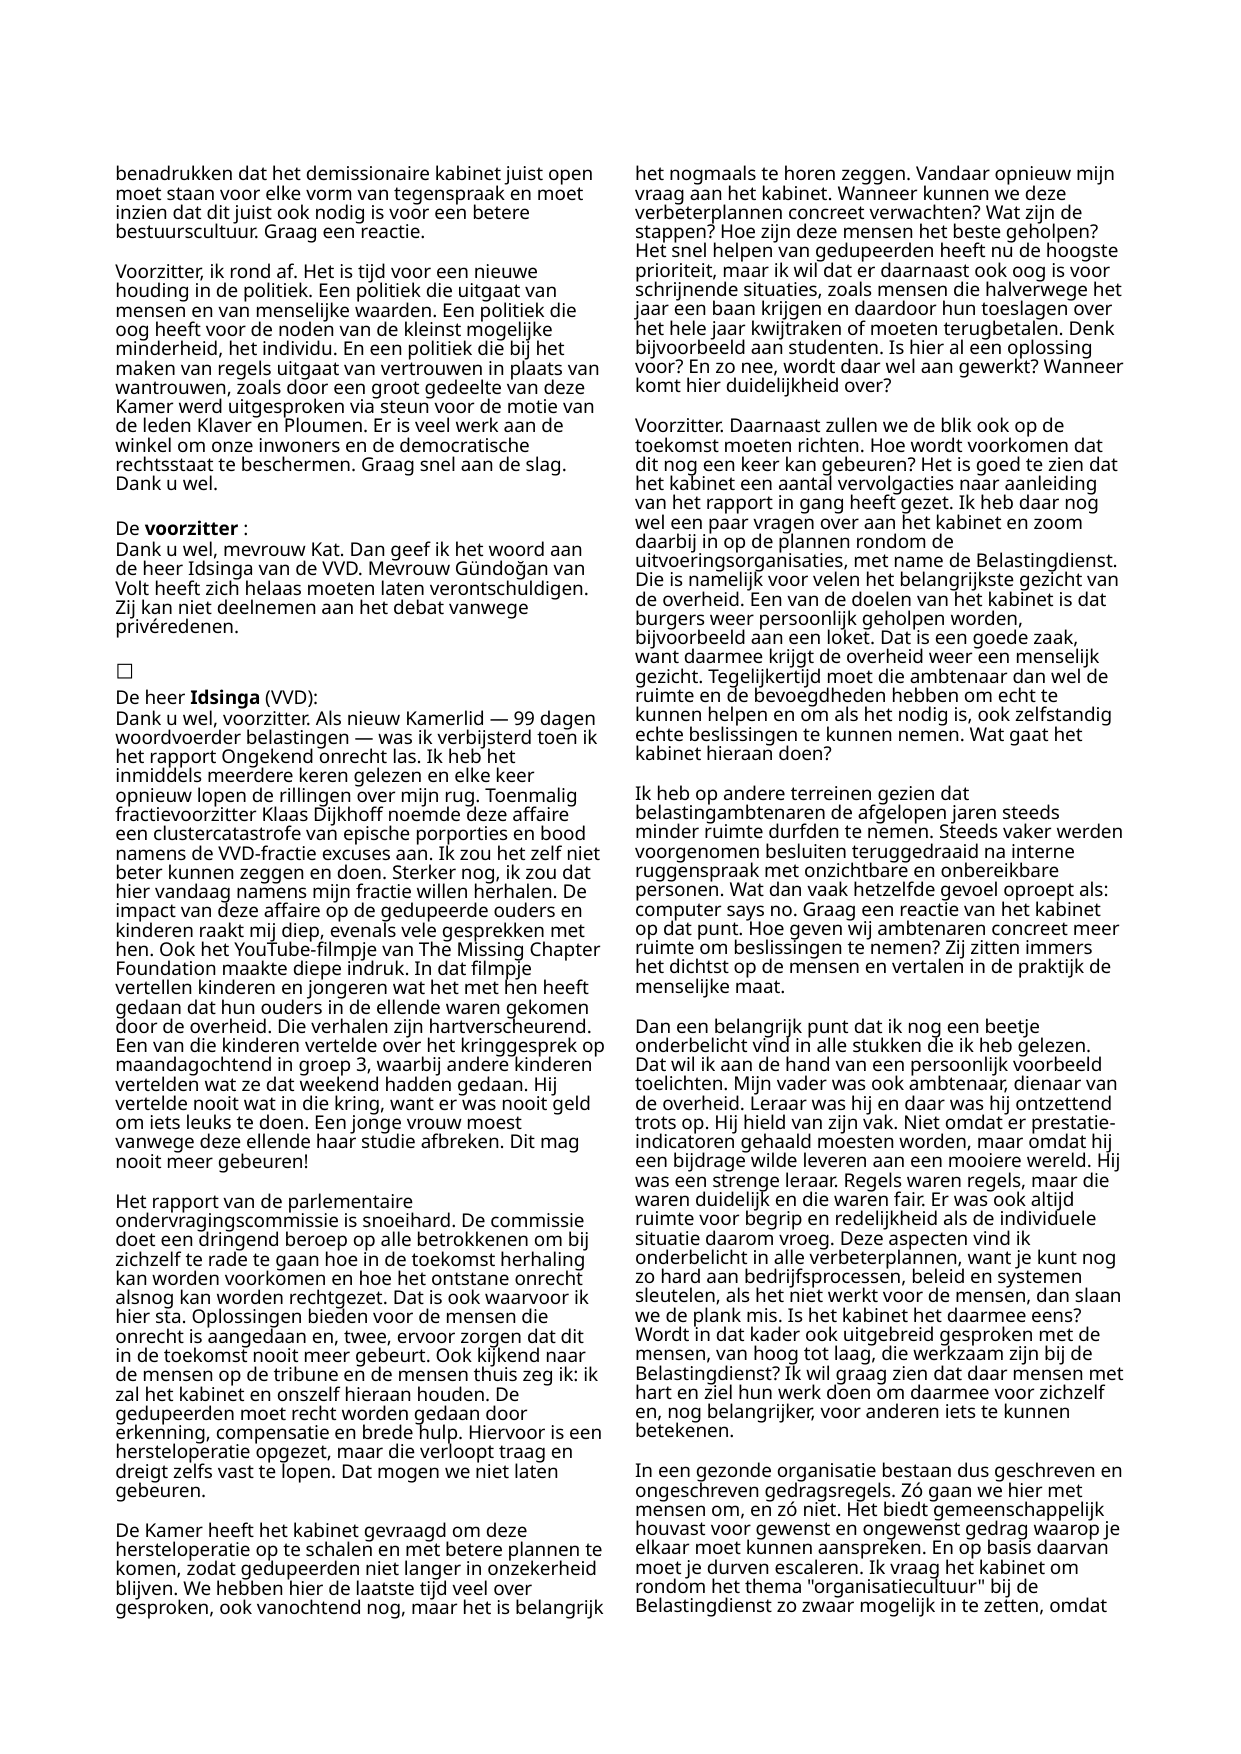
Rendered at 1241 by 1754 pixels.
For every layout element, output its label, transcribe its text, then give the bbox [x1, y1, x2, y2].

text Dan een belangrijk punt dat ik nog een beetje onderbelicht vind in alle stukken die ik heb gelezen. Dat wil ik aan de hand van een persoonlijk voorbeeld toelichten. Mijn vader was ook ambtenaar, dienaar van de overheid. Leraar was hij en daar was hij ontzettend trots op. Hij hield van zijn vak. Niet omdat er prestatie-indicatoren gehaald moesten worden, maar omdat hij een bijdrage wilde leveren aan een mooiere wereld. Hij was een strenge leraar. Regels waren regels, maar die waren duidelijk en die waren fair. Er was ook altijd ruimte voor begrip en redelijkheid als de individuele situatie daarom vroeg. Deze aspecten vind ik onderbelicht in alle verbeterplannen, want je kunt nog zo hard aan bedrijfsprocessen, beleid en systemen sleutelen, als het niet werkt voor de mensen, dan slaan we de plank mis. Is het kabinet het daarmee eens? Wordt in dat kader ook uitgebreid gesproken met de mensen, van hoog tot laag, die werkzaam zijn bij de Belastingdienst? Ik wil graag zien dat daar mensen met hart en ziel hun werk doen om daarmee voor zichzelf en, nog belangrijker, voor anderen iets te kunnen betekenen. [635, 1018, 1125, 1442]
text De Kamer heeft het kabinet gevraagd om deze hersteloperatie op te schalen en met betere plannen te komen, zodat gedupeerden niet langer in onzekerheid blijven. We hebben hier de laatste tijd veel over gesproken, ook vanochtend nog, maar het is belangrijk [115, 1522, 605, 1618]
text De voorzitter : [115, 515, 605, 541]
text Ik heb op andere terreinen gezien dat belastingambtenaren de afgelopen jaren steeds minder ruimte durfden te nemen. Steeds vaker werden voorgenomen besluiten teruggedraaid na interne ruggenspraak met onzichtbare en onbereikbare personen. Wat dan vaak hetzelfde gevoel oproept als: computer says no. Graag een reactie van het kabinet op dat punt. Hoe geven wij ambtenaren concreet meer ruimte om beslissingen te nemen? Zij zitten immers het dichtst op de mensen en vertalen in de praktijk de menselijke maat. [635, 785, 1125, 997]
text Het rapport van de parlementaire ondervragingscommissie is snoeihard. De commissie doet een dringend beroep op alle betrokkenen om bij zichzelf te rade te gaan hoe in de toekomst herhaling kan worden voorkomen en hoe het ontstane onrecht alsnog kan worden rechtgezet. Dat is ook waarvoor ik hier sta. Oplossingen bieden voor de mensen die onrecht is aangedaan en, twee, ervoor zorgen dat dit in de toekomst nooit meer gebeurt. Ook kijkend naar de mensen op de tribune en de mensen thuis zeg ik: ik zal het kabinet en onszelf hieraan houden. De gedupeerden moet recht worden gedaan door erkenning, compensatie en brede hulp. Hiervoor is een hersteloperatie opgezet, maar die verloopt traag en dreigt zelfs vast te lopen. Dat mogen we niet laten gebeuren. [115, 1193, 605, 1501]
text Dank u wel, mevrouw Kat. Dan geef ik het woord aan de heer Idsinga van de VVD. Mevrouw Gündoğan van Volt heeft zich helaas moeten laten verontschuldigen. Zij kan niet deelnemen aan het debat vanwege privéredenen. [115, 541, 605, 637]
text het nogmaals te horen zeggen. Vandaar opnieuw mijn vraag aan het kabinet. Wanneer kunnen we deze verbeterplannen concreet verwachten? Wat zijn de stappen? Hoe zijn deze mensen het beste geholpen? Het snel helpen van gedupeerden heeft nu de hoogste prioriteit, maar ik wil dat er daarnaast ook oog is voor schrijnende situaties, zoals mensen die halverwege het jaar een baan krijgen en daardoor hun toeslagen over het hele jaar kwijtraken of moeten terugbetalen. Denk bijvoorbeeld aan studenten. Is hier al een oplossing voor? En zo nee, wordt daar wel aan gewerkt? Wanneer komt hier duidelijkheid over? [635, 165, 1125, 397]
text Dank u wel, voorzitter. Als nieuw Kamerlid — 99 dagen woordvoerder belastingen — was ik verbijsterd toen ik het rapport Ongekend onrecht las. Ik heb het inmiddels meerdere keren gelezen en elke keer opnieuw lopen de rillingen over mijn rug. Toenmalig fractievoorzitter Klaas Dijkhoff noemde deze affaire een clustercatastrofe van epische porporties en bood namens de VVD-fractie excuses aan. Ik zou het zelf niet beter kunnen zeggen en doen. Sterker nog, ik zou dat hier vandaag namens mijn fractie willen herhalen. De impact van deze affaire op de gedupeerde ouders en kinderen raakt mij diep, evenals vele gesprekken met hen. Ook het YouTube-filmpje van The Missing Chapter Foundation maakte diepe indruk. In dat filmpje vertellen kinderen en jongeren wat het met hen heeft gedaan dat hun ouders in de ellende waren gekomen door de overheid. Die verhalen zijn hartverscheurend. Een van die kinderen vertelde over het kringgesprek op maandagochtend in groep 3, waarbij andere kinderen vertelden wat ze dat weekend hadden gedaan. Hij vertelde nooit wat in die kring, want er was nooit geld om iets leuks te doen. Een jonge vrouw moest vanwege deze ellende haar studie afbreken. Dit mag nooit meer gebeuren! [115, 709, 605, 1172]
text In een gezonde organisatie bestaan dus geschreven en ongeschreven gedragsregels. Zó gaan we hier met mensen om, en zó niet. Het biedt gemeenschappelijk houvast voor gewenst en ongewenst gedrag waarop je elkaar moet kunnen aanspreken. En op basis daarvan moet je durven escaleren. Ik vraag het kabinet om rondom het thema "organisatiecultuur" bij de Belastingdienst zo zwaar mogelijk in te zetten, omdat [635, 1462, 1125, 1616]
text De heer Idsinga (VVD): [115, 684, 605, 709]
text Voorzitter. Daarnaast zullen we de blik ook op de toekomst moeten richten. Hoe wordt voorkomen dat dit nog een keer kan gebeuren? Het is goed te zien dat het kabinet een aantal vervolgacties naar aanleiding van het rapport in gang heeft gezet. Ik heb daar nog wel een paar vragen over aan het kabinet en zoom daarbij in op de plannen rondom de uitvoeringsorganisaties, met name de Belastingdienst. Die is namelijk voor velen het belangrijkste gezicht van de overheid. Een van de doelen van het kabinet is dat burgers weer persoonlijk geholpen worden, bijvoorbeeld aan een loket. Dat is een goede zaak, want daarmee krijgt de overheid weer een menselijk gezicht. Tegelijkertijd moet die ambtenaar dan wel de ruimte en de bevoegdheden hebben om echt te kunnen helpen en om als het nodig is, ook zelfstandig echte beslissingen te kunnen nemen. Wat gaat het kabinet hieraan doen? [635, 417, 1125, 764]
text ⬜ [115, 658, 605, 684]
text benadrukken dat het demissionaire kabinet juist open moet staan voor elke vorm van tegenspraak en moet inzien dat dit juist ook nodig is voor een betere bestuurscultuur. Graag een reactie. [115, 165, 605, 242]
text Voorzitter, ik rond af. Het is tijd voor een nieuwe houding in de politiek. Een politiek die uitgaat van mensen en van menselijke waarden. Een politiek die oog heeft voor de noden van de kleinst mogelijke minderheid, het individu. En een politiek die bij het maken van regels uitgaat van vertrouwen in plaats van wantrouwen, zoals door een groot gedeelte van deze Kamer werd uitgesproken via steun voor de motie van de leden Klaver en Ploumen. Er is veel werk aan de winkel om onze inwoners en de democratische rechtsstaat te beschermen. Graag snel aan de slag. Dank u wel. [115, 263, 605, 494]
